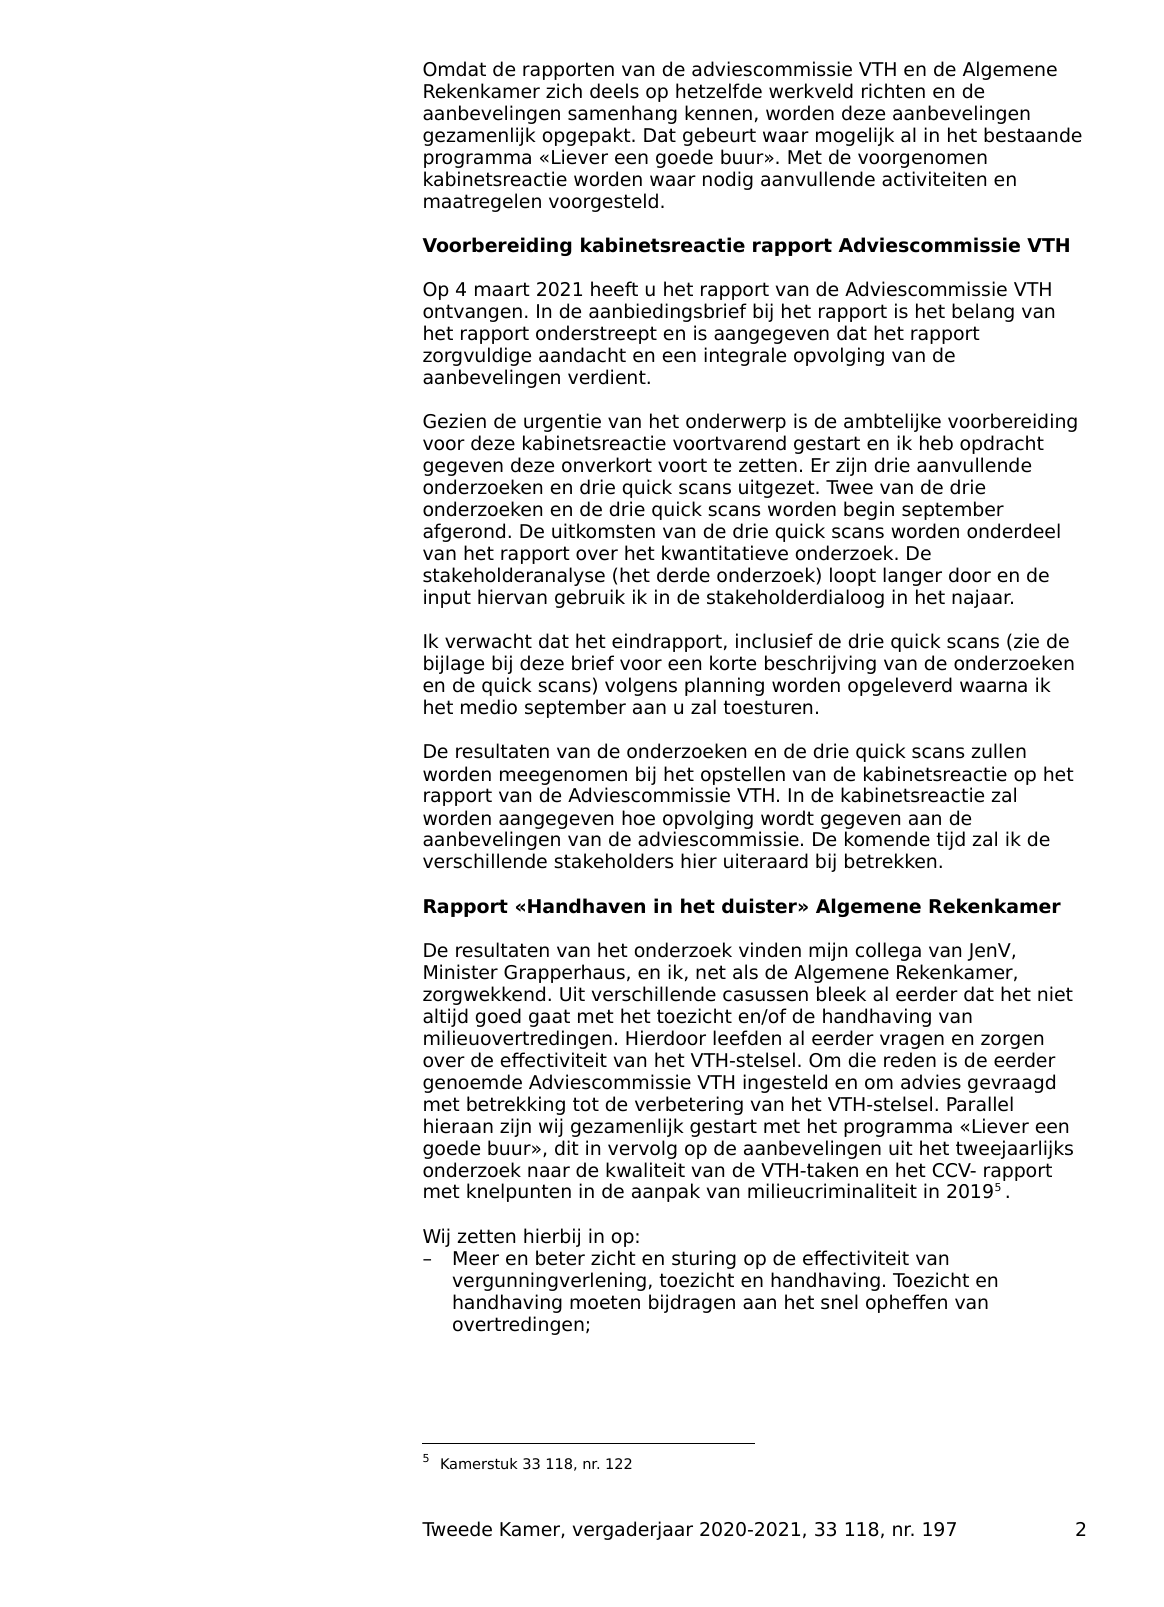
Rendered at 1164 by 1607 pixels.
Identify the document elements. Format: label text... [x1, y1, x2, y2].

text – Meer en beter zicht en sturing op de effectiviteit van vergunningverlening, toezicht en handhaving. Toezicht en handhaving moeten bijdragen aan het snel opheffen van overtredingen; [422, 1248, 1087, 1336]
text Wij zetten hierbij in op: [422, 1226, 1087, 1248]
subtitle Voorbereiding kabinetsreactie rapport Adviescommissie VTH [422, 235, 1087, 257]
text Kamerstuk 33 118, nr. 122 [422, 1452, 1087, 1474]
text Gezien de urgentie van het onderwerp is de ambtelijke voorbereiding voor deze kabinetsreactie voortvarend gestart en ik heb opdracht gegeven deze onverkort voort te zetten. Er zijn drie aanvullende onderzoeken en drie quick scans uitgezet. Twee van de drie onderzoeken en de drie quick scans worden begin september afgerond. De uitkomsten van de drie quick scans worden onderdeel van het rapport over het kwantitatieve onderzoek. De stakeholderanalyse (het derde onderzoek) loopt langer door en de input hiervan gebruik ik in de stakeholderdialoog in het najaar. [422, 411, 1087, 609]
text Omdat de rapporten van de adviescommissie VTH en de Algemene Rekenkamer zich deels op hetzelfde werkveld richten en de aanbevelingen samenhang kennen, worden deze aanbevelingen gezamenlijk opgepakt. Dat gebeurt waar mogelijk al in het bestaande programma «Liever een goede buur». Met de voorgenomen kabinetsreactie worden waar nodig aanvullende activiteiten en maatregelen voorgesteld. [422, 59, 1087, 213]
text De resultaten van de onderzoeken en de drie quick scans zullen worden meegenomen bij het opstellen van de kabinetsreactie op het rapport van de Adviescommissie VTH. In de kabinetsreactie zal worden aangegeven hoe opvolging wordt gegeven aan de aanbevelingen van de adviescommissie. De komende tijd zal ik de verschillende stakeholders hier uiteraard bij betrekken. [422, 741, 1087, 873]
text De resultaten van het onderzoek vinden mijn collega van JenV, Minister Grapperhaus, en ik, net als de Algemene Rekenkamer, zorgwekkend. Uit verschillende casussen bleek al eerder dat het niet altijd goed gaat met het toezicht en/of de handhaving van milieuovertredingen. Hierdoor leefden al eerder vragen en zorgen over de effectiviteit van het VTH-stelsel. Om die reden is de eerder genoemde Adviescommissie VTH ingesteld en om advies gevraagd met betrekking tot de verbetering van het VTH-stelsel. Parallel hieraan zijn wij gezamenlijk gestart met het programma «Liever een goede buur», dit in vervolg op de aanbevelingen uit het tweejaarlijks onderzoek naar de kwaliteit van de VTH-taken en het CCV- rapport met knelpunten in de aanpak van milieucriminaliteit in 2019. [422, 940, 1087, 1203]
subtitle Rapport «Handhaven in het duister» Algemene Rekenkamer [422, 896, 1087, 917]
text Op 4 maart 2021 heeft u het rapport van de Adviescommissie VTH ontvangen. In de aanbiedingsbrief bij het rapport is het belang van het rapport onderstreept en is aangegeven dat het rapport zorgvuldige aandacht en een integrale opvolging van de aanbevelingen verdient. [422, 279, 1087, 389]
text Ik verwacht dat het eindrapport, inclusief de drie quick scans (zie de bijlage bij deze brief voor een korte beschrijving van de onderzoeken en de quick scans) volgens planning worden opgeleverd waarna ik het medio september aan u zal toesturen. [422, 631, 1087, 719]
